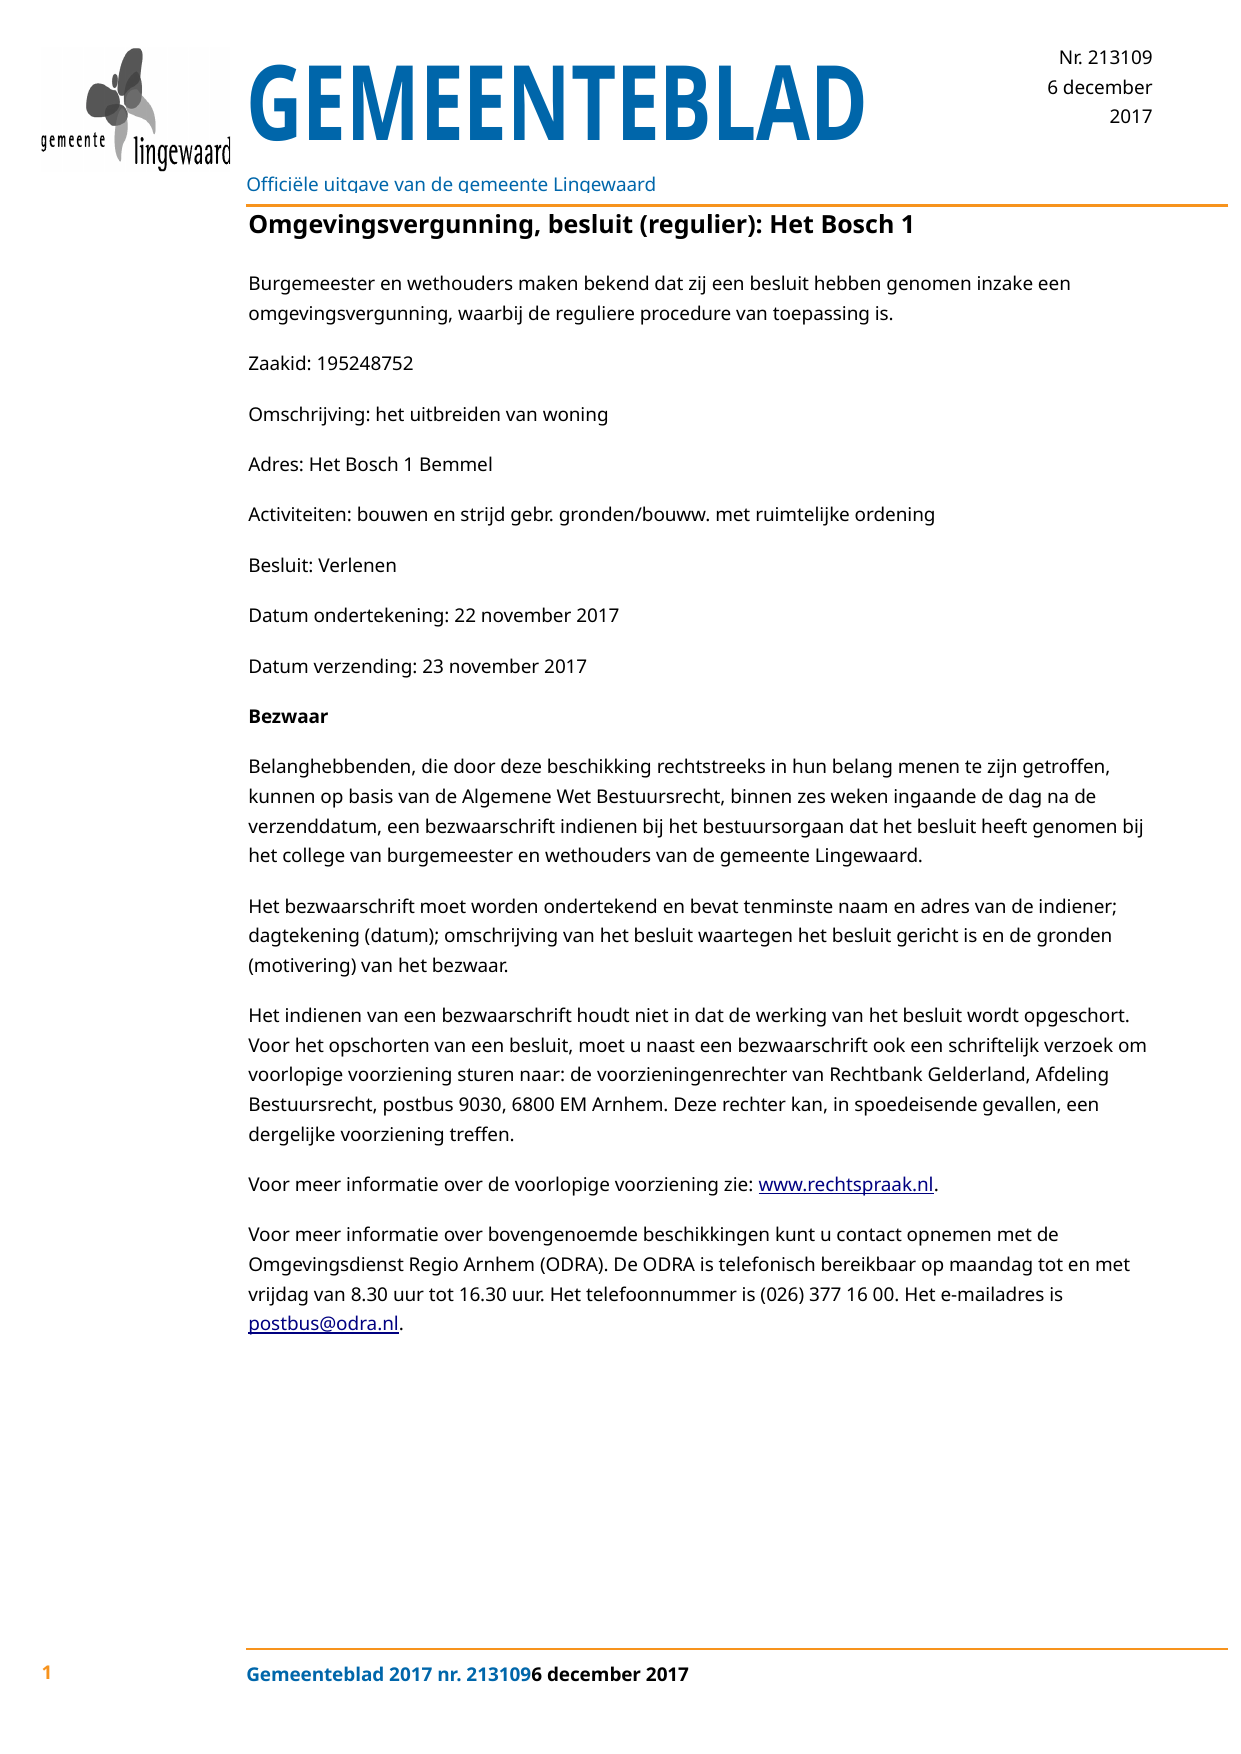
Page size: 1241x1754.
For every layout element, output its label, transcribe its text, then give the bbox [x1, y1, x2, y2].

text Activiteiten: bouwen en strijd gebr. gronden/bouww. met ruimtelijke ordening [248, 502, 1152, 527]
text Omgevingsvergunning, besluit (regulier): Het Bosch 1 [248, 207, 1152, 241]
text Voor meer informatie over de voorlopige voorziening zie: www.rechtspraak.nl. [248, 1171, 1152, 1197]
text Adres: Het Bosch 1 Bemmel [248, 451, 1152, 477]
text Bezwaar [248, 703, 1152, 729]
picture [41, 47, 231, 172]
text Het indienen van een bezwaarschrift houdt niet in dat de werking van het besluit wordt opgeschort. Voor het opschorten van een besluit, moet u naast een bezwaarschrift ook een schriftelijk verzoek om voorlopige voorziening sturen naar: de voorzieningenrechter van Rechtbank Gelderland, Afdeling Bestuursrecht, postbus 9030, 6800 EM Arnhem. Deze rechter kan, in spoedeisende gevallen, een dergelijke voorziening treffen. [248, 1002, 1152, 1146]
text Belanghebbenden, die door deze beschikking rechtstreeks in hun belang menen te zijn getroffen, kunnen op basis van de Algemene Wet Bestuursrecht, binnen zes weken ingaande de dag na de verzenddatum, een bezwaarschrift indienen bij het bestuursorgaan dat het besluit heeft genomen bij het college van burgemeester en wethouders van de gemeente Lingewaard. [248, 754, 1152, 868]
text Datum verzending: 23 november 2017 [248, 653, 1152, 678]
text Burgemeester en wethouders maken bekend dat zij een besluit hebben genomen inzake een omgevingsvergunning, waarbij de reguliere procedure van toepassing is. [248, 270, 1152, 326]
text Zaakid: 195248752 [248, 350, 1152, 376]
text Het bezwaarschrift moet worden ondertekend en bevat tenminste naam en adres van de indiener; dagtekening (datum); omschrijving van het besluit waartegen het besluit gericht is en de gronden (motivering) van het bezwaar. [248, 893, 1152, 978]
text Datum ondertekening: 22 november 2017 [248, 602, 1152, 628]
text Besluit: Verlenen [248, 552, 1152, 578]
text Omschrijving: het uitbreiden van woning [248, 401, 1152, 426]
text Voor meer informatie over bovengenoemde beschikkingen kunt u contact opnemen met de Omgevingsdienst Regio Arnhem (ODRA). De ODRA is telefonisch bereikbaar op maandag tot en met vrijdag van 8.30 uur tot 16.30 uur. Het telefoonnummer is (026) 377 16 00. Het e-mailadres is postbus@odra.nl. [248, 1222, 1152, 1336]
